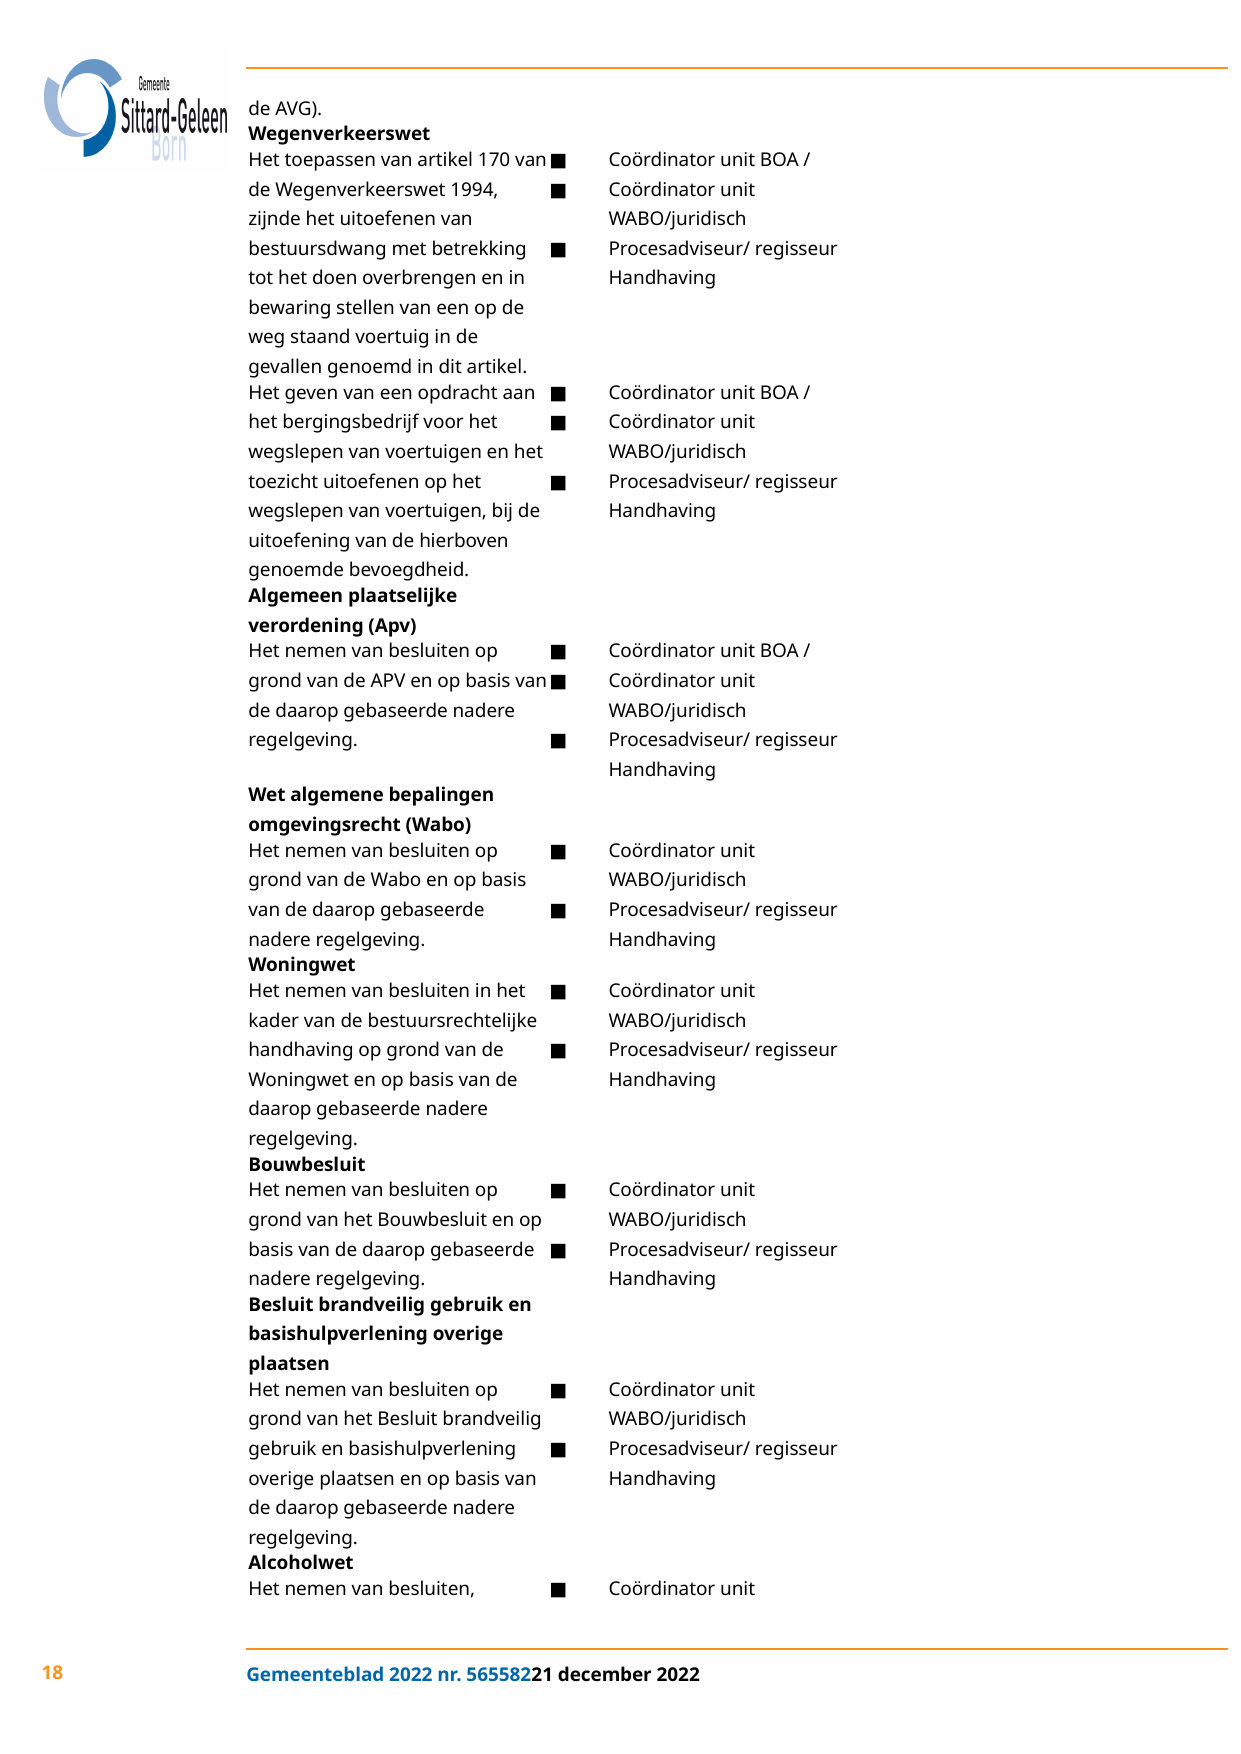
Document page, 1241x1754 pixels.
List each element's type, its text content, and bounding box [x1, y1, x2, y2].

table_cell Coördinator unit WABO/juridisch Procesadviseur/ regisseur Handhaving [549, 1376, 850, 1549]
table_cell [850, 977, 1152, 1151]
table_cell [549, 1550, 850, 1575]
table_cell [549, 582, 850, 638]
table_cell Coördinator unit WABO/juridisch Procesadviseur/ regisseur Handhaving [549, 977, 850, 1151]
table_cell Coördinator unit WABO/juridisch Procesadviseur/ regisseur Handhaving [549, 1177, 850, 1291]
table_cell Coördinator unit WABO/juridisch Procesadviseur/ regisseur Handhaving [549, 837, 850, 951]
table_cell [850, 638, 1152, 782]
table_cell Coördinator unit [549, 1575, 850, 1601]
table_cell [850, 951, 1152, 977]
table_cell Het geven van een opdracht aan het bergingsbedrijf voor het wegslepen van voertuigen en het toezicht uitoefenen op het wegslepen van voertuigen, bij de uitoefening van de hierboven genoemde bevoegdheid. [248, 379, 549, 582]
table_cell Besluit brandveilig gebruik en basishulpverlening overige plaatsen [248, 1291, 549, 1376]
table_cell Het toepassen van artikel 170 van de Wegenverkeerswet 1994, zijnde het uitoefenen van bestuursdwang met betrekking tot het doen overbrengen en in bewaring stellen van een op de weg staand voertuig in de gevallen genoemd in dit artikel. [248, 146, 549, 379]
table_cell [850, 1177, 1152, 1291]
table_cell [549, 1151, 850, 1177]
table_cell [850, 121, 1152, 146]
table_cell [850, 1575, 1152, 1601]
table_cell [549, 1291, 850, 1376]
table_cell Het nemen van besluiten op grond van het Besluit brandveilig gebruik en basishulpverlening overige plaatsen en op basis van de daarop gebaseerde nadere regelgeving. [248, 1376, 549, 1549]
table_cell Alcoholwet [248, 1550, 549, 1575]
table_cell [850, 1376, 1152, 1549]
table_cell Wegenverkeerswet [248, 121, 549, 146]
table_cell [850, 1550, 1152, 1575]
table_cell Het nemen van besluiten in het kader van de bestuursrechtelijke handhaving op grond van de Woningwet en op basis van de daarop gebaseerde nadere regelgeving. [248, 977, 549, 1151]
table_cell [850, 782, 1152, 837]
table_cell Coördinator unit BOA / Coördinator unit WABO/juridisch Procesadviseur/ regisseur Handhaving [549, 379, 850, 582]
table_cell de AVG). [248, 95, 549, 121]
table_cell Het nemen van besluiten op grond van de Wabo en op basis van de daarop gebaseerde nadere regelgeving. [248, 837, 549, 951]
table_cell [850, 95, 1152, 121]
table_cell [549, 782, 850, 837]
table_cell [850, 146, 1152, 379]
table_cell Algemeen plaatselijke verordening (Apv) [248, 582, 549, 638]
table_cell [850, 582, 1152, 638]
table_cell [850, 379, 1152, 582]
table_cell [850, 1151, 1152, 1177]
table_cell Wet algemene bepalingen omgevingsrecht (Wabo) [248, 782, 549, 837]
table_cell Bouwbesluit [248, 1151, 549, 1177]
table_cell [549, 95, 850, 121]
table_cell Coördinator unit BOA / Coördinator unit WABO/juridisch Procesadviseur/ regisseur Handhaving [549, 146, 850, 379]
table_cell Het nemen van besluiten op grond van het Bouwbesluit en op basis van de daarop gebaseerde nadere regelgeving. [248, 1177, 549, 1291]
table_cell [850, 837, 1152, 951]
table_cell [549, 951, 850, 977]
table_cell [850, 1291, 1152, 1376]
table_cell Coördinator unit BOA / Coördinator unit WABO/juridisch Procesadviseur/ regisseur Handhaving [549, 638, 850, 782]
table_cell Het nemen van besluiten op grond van de APV en op basis van de daarop gebaseerde nadere regelgeving. [248, 638, 549, 782]
table_cell [549, 121, 850, 146]
table_cell Het nemen van besluiten, [248, 1575, 549, 1601]
picture [41, 47, 231, 172]
table_cell Woningwet [248, 951, 549, 977]
